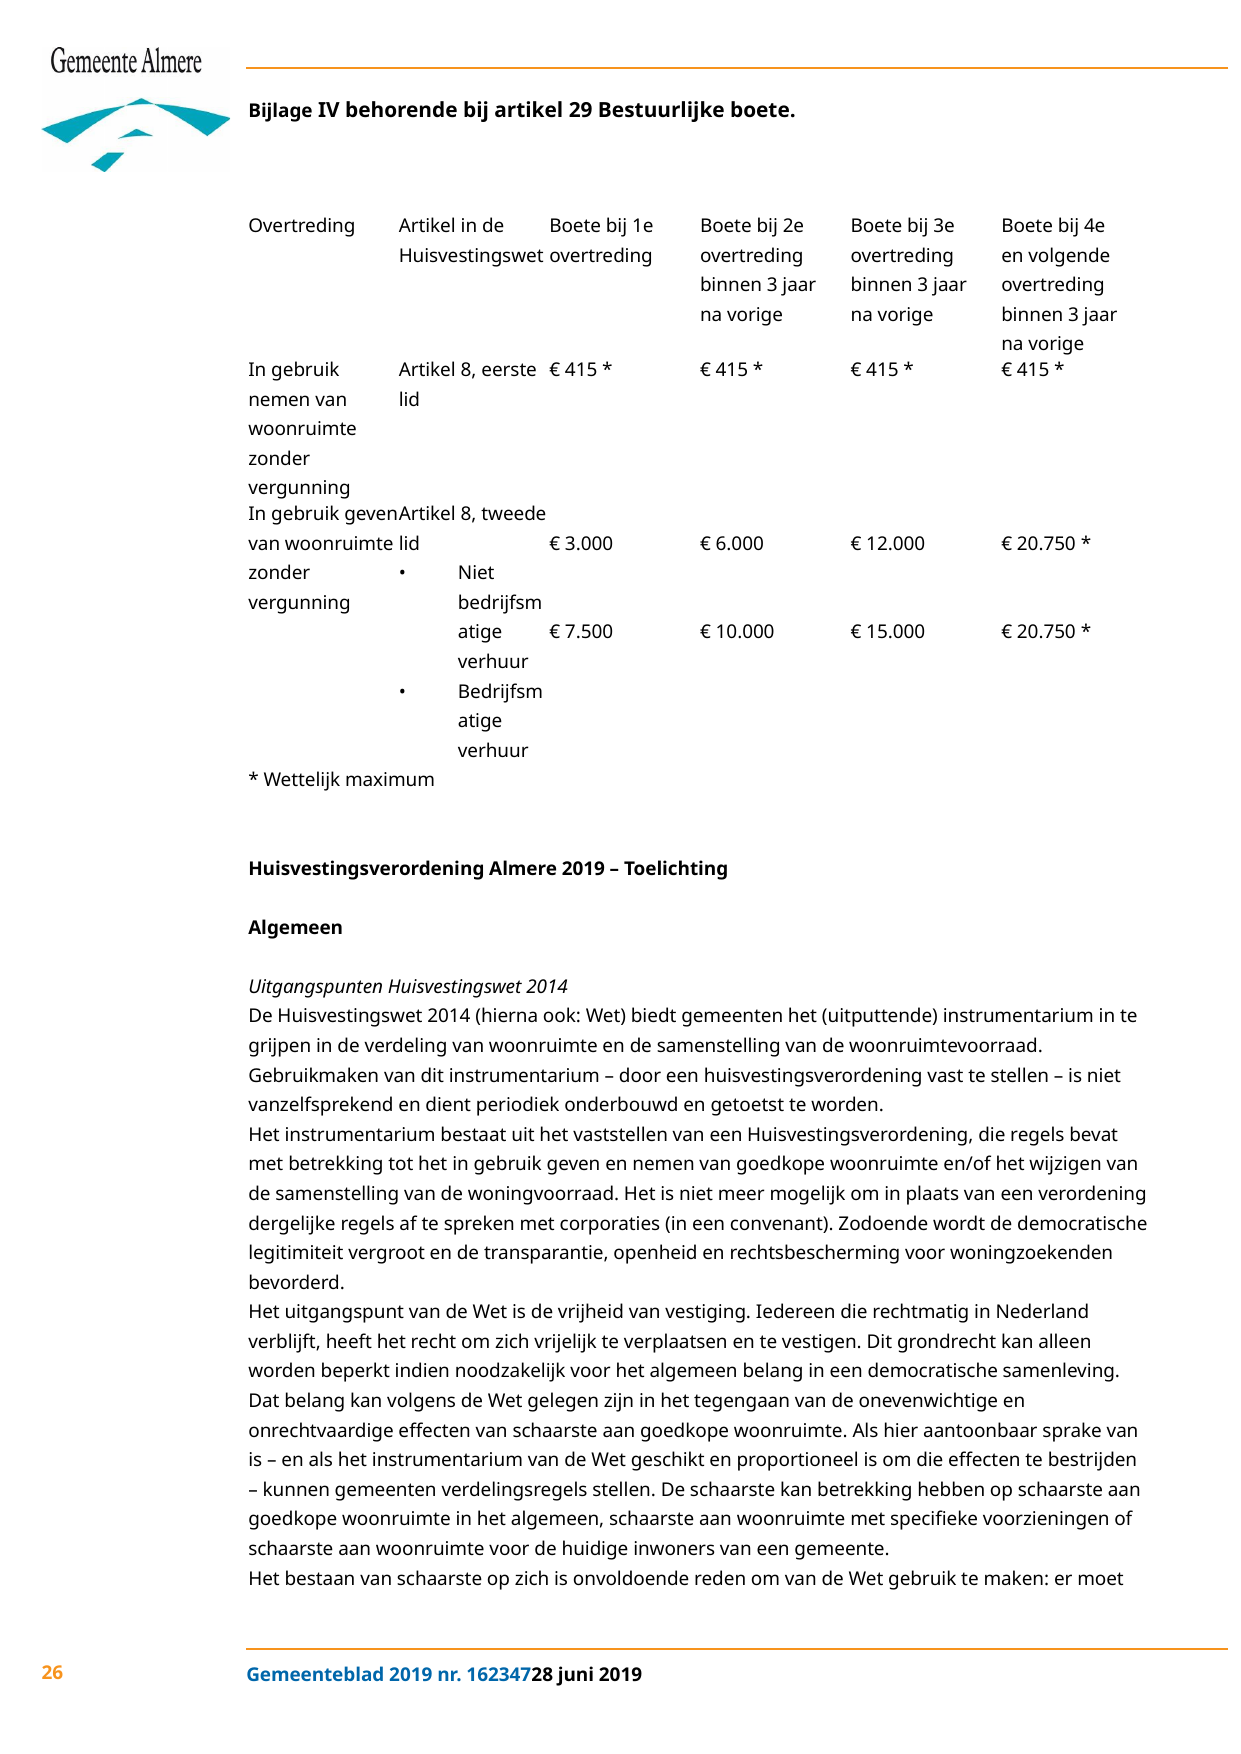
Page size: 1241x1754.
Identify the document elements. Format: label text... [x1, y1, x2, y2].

table_cell € 3.000 € 7.500 [549, 500, 700, 763]
table_cell Artikel 8, tweede lid Niet bedrijfsmatige verhuur Bedrijfsmatige verhuur [399, 500, 549, 763]
text Bijlage IV behorende bij artikel 29 Bestuurlijke boete. [248, 95, 1152, 123]
table_cell In gebruik nemen van woonruimte zonder vergunning [248, 356, 398, 500]
text Huisvestingsverordening Almere 2019 – Toelichting [248, 855, 1152, 880]
table_header Artikel in de Huisvestingswet [399, 212, 549, 356]
text Het bestaan van schaarste op zich is onvoldoende reden om van de Wet gebruik te maken: er moet [248, 1565, 1152, 1590]
table_header Overtreding [248, 212, 398, 356]
table_cell € 12.000 € 15.000 [850, 500, 1001, 763]
text Het uitgangspunt van de Wet is de vrijheid van vestiging. Iedereen die rechtmatig in Nederland verblijft, heeft het recht om zich vrijelijk te verplaatsen en te vestigen. Dit grondrecht kan alleen worden beperkt indien noodzakelijk voor het algemeen belang in een democratische samenleving. Dat belang kan volgens de Wet gelegen zijn in het tegengaan van de onevenwichtige en onrechtvaardige effecten van schaarste aan goedkope woonruimte. Als hier aantoonbaar sprake van is – en als het instrumentarium van de Wet geschikt en proportioneel is om die effecten te bestrijden – kunnen gemeenten verdelingsregels stellen. De schaarste kan betrekking hebben op schaarste aan goedkope woonruimte in het algemeen, schaarste aan woonruimte met specifieke voorzieningen of schaarste aan woonruimte voor de huidige inwoners van een gemeente. [248, 1298, 1152, 1561]
table_cell In gebruik geven van woonruimte zonder vergunning [248, 500, 398, 763]
table_cell € 415 * [1001, 356, 1152, 500]
table_cell € 6.000 € 10.000 [700, 500, 850, 763]
table_cell € 415 * [549, 356, 700, 500]
table_cell € 415 * [700, 356, 850, 500]
table_header Boete bij 2e overtreding binnen 3 jaar na vorige [700, 212, 850, 356]
table_cell Artikel 8, eerste lid [399, 356, 549, 500]
table_header Boete bij 3e overtreding binnen 3 jaar na vorige [850, 212, 1001, 356]
picture [41, 47, 231, 172]
table_header Boete bij 4e en volgende overtreding binnen 3 jaar na vorige [1001, 212, 1152, 356]
table_cell € 20.750 * € 20.750 * [1001, 500, 1152, 763]
text Algemeen [248, 914, 1152, 939]
text * Wettelijk maximum [248, 766, 1152, 792]
table_cell € 415 * [850, 356, 1001, 500]
text De Huisvestingswet 2014 (hierna ook: Wet) biedt gemeenten het (uitputtende) instrumentarium in te grijpen in de verdeling van woonruimte en de samenstelling van de woonruimtevoorraad. Gebruikmaken van dit instrumentarium – door een huisvestingsverordening vast te stellen – is niet vanzelfsprekend en dient periodiek onderbouwd en getoetst te worden. [248, 1003, 1152, 1117]
text Uitgangspunten Huisvestingswet 2014 [248, 973, 1152, 999]
text Het instrumentarium bestaat uit het vaststellen van een Huisvestingsverordening, die regels bevat met betrekking tot het in gebruik geven en nemen van goedkope woonruimte en/of het wijzigen van de samenstelling van de woningvoorraad. Het is niet meer mogelijk om in plaats van een verordening dergelijke regels af te spreken met corporaties (in een convenant). Zodoende wordt de democratische legitimiteit vergroot en de transparantie, openheid en rechtsbescherming voor woningzoekenden bevorderd. [248, 1121, 1152, 1294]
table_header Boete bij 1e overtreding [549, 212, 700, 356]
